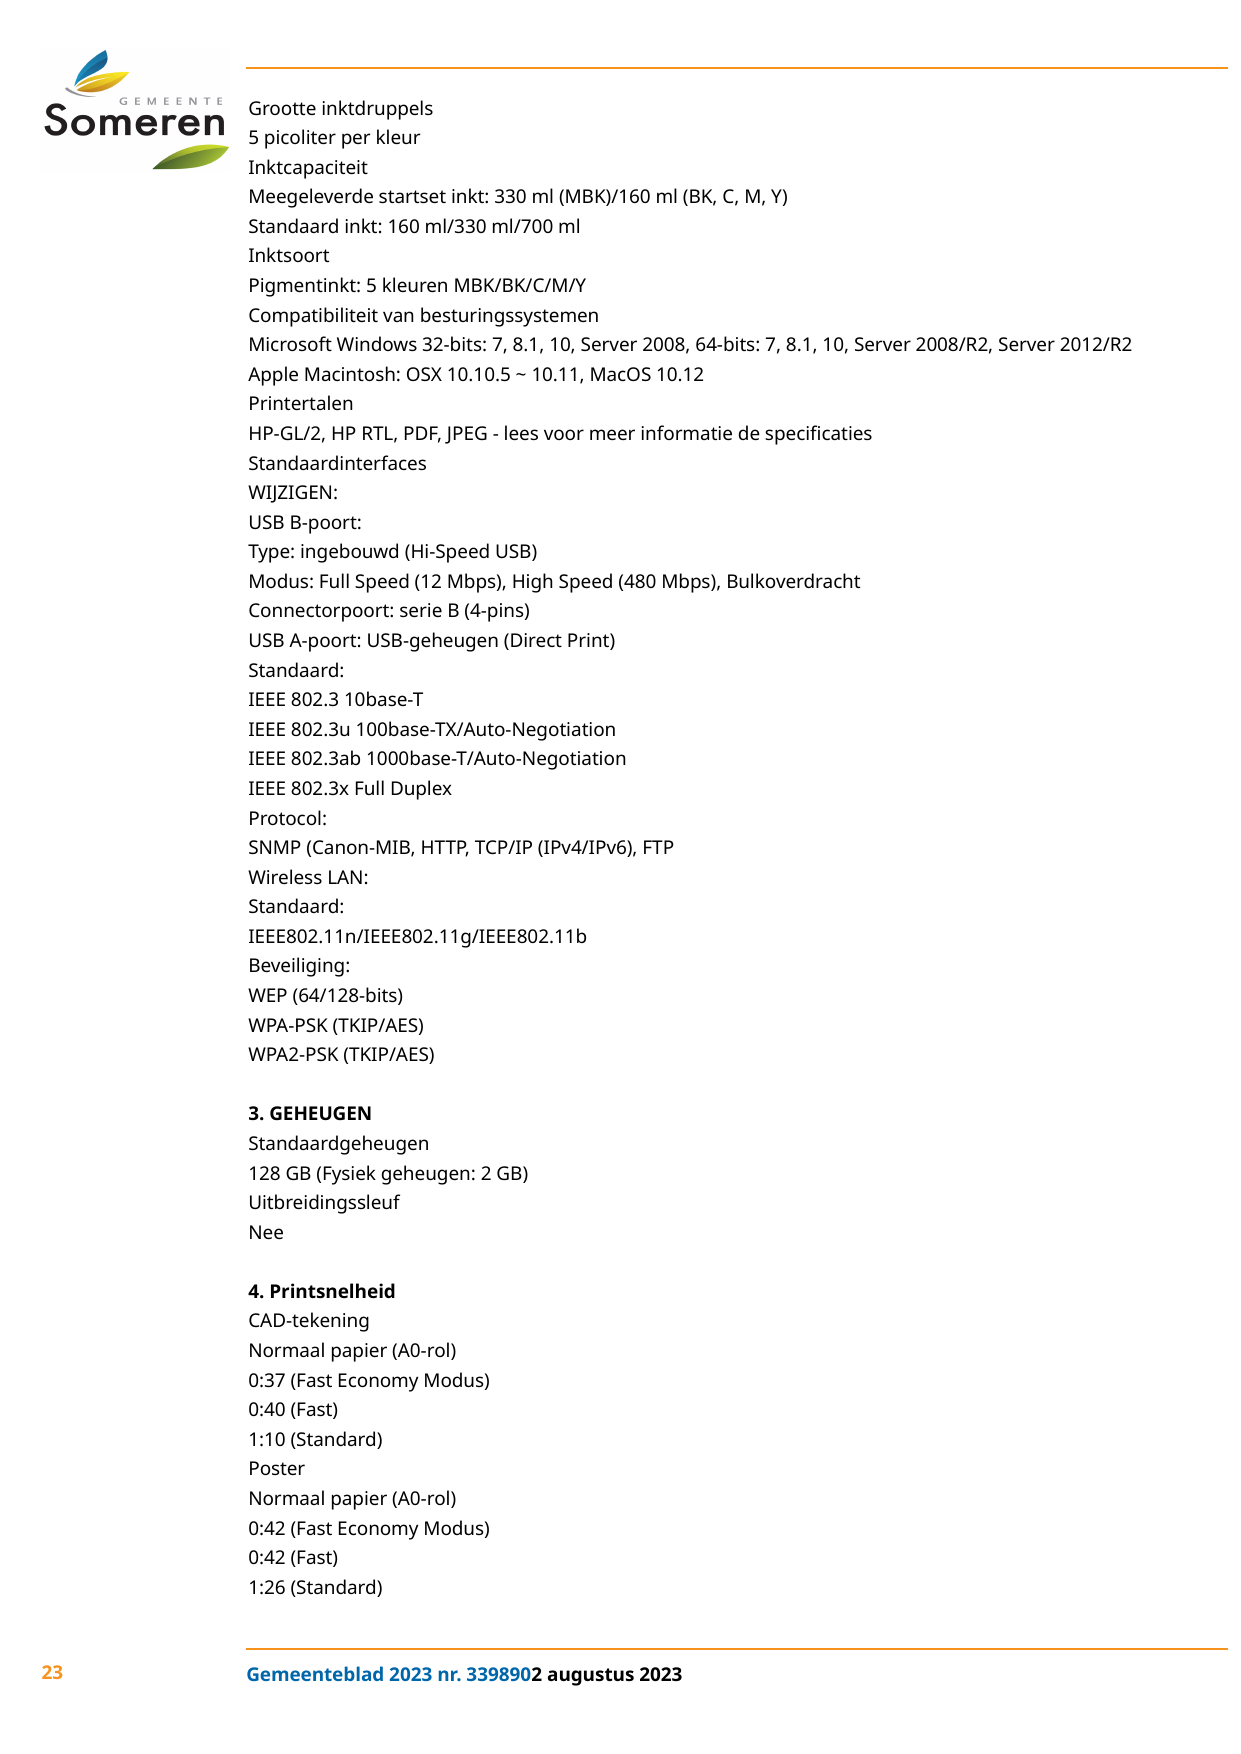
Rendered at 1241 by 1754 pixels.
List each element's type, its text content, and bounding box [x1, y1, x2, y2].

text Wireless LAN: [248, 864, 1152, 890]
text Meegeleverde startset inkt: 330 ml (MBK)/160 ml (BK, C, M, Y) [248, 183, 1152, 209]
text WIJZIGEN: [248, 479, 1152, 505]
text 0:42 (Fast) [248, 1544, 1152, 1570]
text Standaard: [248, 657, 1152, 683]
text IEEE 802.3 10base-T [248, 686, 1152, 712]
text 1:10 (Standard) [248, 1426, 1152, 1452]
text IEEE 802.3ab 1000base-T/Auto-Negotiation [248, 746, 1152, 771]
text 128 GB (Fysiek geheugen: 2 GB) [248, 1160, 1152, 1186]
text Inktsoort [248, 243, 1152, 268]
text Grootte inktdruppels [248, 95, 1152, 121]
text Apple Macintosh: OSX 10.10.5 ~ 10.11, MacOS 10.12 [248, 361, 1152, 387]
text Normaal papier (A0-rol) [248, 1485, 1152, 1511]
text Compatibiliteit van besturingssystemen [248, 302, 1152, 328]
text USB A-poort: USB-geheugen (Direct Print) [248, 627, 1152, 653]
text Inktcapaciteit [248, 154, 1152, 180]
text 3. GEHEUGEN [248, 1101, 1152, 1126]
text Standaard inkt: 160 ml/330 ml/700 ml [248, 213, 1152, 239]
text Type: ingebouwd (Hi-Speed USB) [248, 538, 1152, 564]
text WPA2-PSK (TKIP/AES) [248, 1041, 1152, 1067]
text IEEE802.11n/IEEE802.11g/IEEE802.11b [248, 923, 1152, 949]
text USB B-poort: [248, 509, 1152, 535]
text 1:26 (Standard) [248, 1574, 1152, 1600]
text Standaard: [248, 893, 1152, 919]
text WPA-PSK (TKIP/AES) [248, 1012, 1152, 1038]
text Normaal papier (A0-rol) [248, 1337, 1152, 1363]
text Printertalen [248, 391, 1152, 416]
text 0:42 (Fast Economy Modus) [248, 1515, 1152, 1541]
text Microsoft Windows 32-bits: 7, 8.1, 10, Server 2008, 64-bits: 7, 8.1, 10, Server 2008/R2, Server 2012/R2 [248, 331, 1152, 357]
text 0:37 (Fast Economy Modus) [248, 1367, 1152, 1393]
text 4. Printsnelheid [248, 1278, 1152, 1304]
text 5 picoliter per kleur [248, 124, 1152, 150]
text HP-GL/2, HP RTL, PDF, JPEG - lees voor meer informatie de specificaties [248, 420, 1152, 446]
text Modus: Full Speed (12 Mbps), High Speed (480 Mbps), Bulkoverdracht [248, 568, 1152, 594]
text SNMP (Canon-MIB, HTTP, TCP/IP (IPv4/IPv6), FTP [248, 834, 1152, 860]
text Beveiliging: [248, 953, 1152, 978]
text Uitbreidingssleuf [248, 1189, 1152, 1215]
text CAD-tekening [248, 1308, 1152, 1333]
text IEEE 802.3x Full Duplex [248, 775, 1152, 801]
text IEEE 802.3u 100base-TX/Auto-Negotiation [248, 716, 1152, 742]
text Connectorpoort: serie B (4-pins) [248, 598, 1152, 623]
text Protocol: [248, 805, 1152, 831]
text WEP (64/128-bits) [248, 982, 1152, 1008]
text Pigmentinkt: 5 kleuren MBK/BK/C/M/Y [248, 272, 1152, 298]
text Poster [248, 1456, 1152, 1481]
picture [41, 47, 231, 172]
text Nee [248, 1219, 1152, 1245]
text Standaardgeheugen [248, 1130, 1152, 1156]
text 0:40 (Fast) [248, 1396, 1152, 1422]
text Standaardinterfaces [248, 450, 1152, 476]
